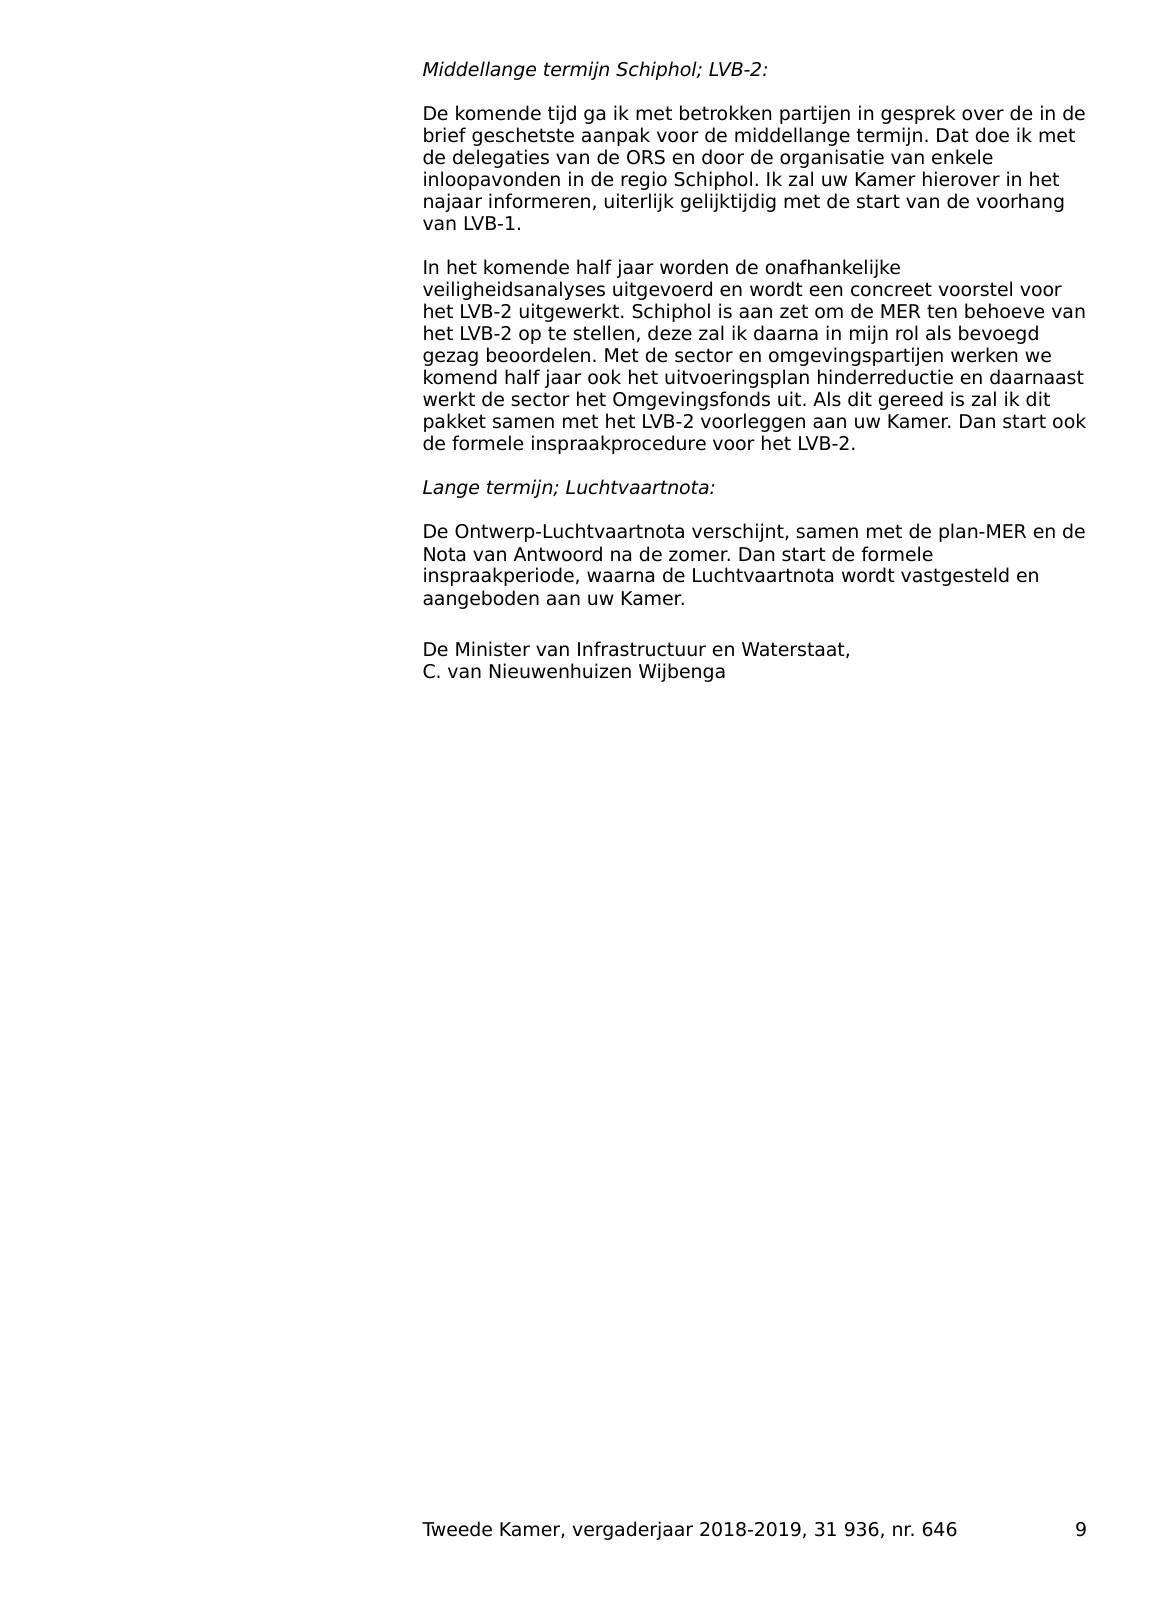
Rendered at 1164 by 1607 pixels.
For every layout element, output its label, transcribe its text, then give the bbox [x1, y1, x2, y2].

text De komende tijd ga ik met betrokken partijen in gesprek over de in de brief geschetste aanpak voor de middellange termijn. Dat doe ik met de delegaties van de ORS en door de organisatie van enkele inloopavonden in de regio Schiphol. Ik zal uw Kamer hierover in het najaar informeren, uiterlijk gelijktijdig met de start van de voorhang van LVB-1. [422, 103, 1087, 235]
text In het komende half jaar worden de onafhankelijke veiligheidsanalyses uitgevoerd en wordt een concreet voorstel voor het LVB-2 uitgewerkt. Schiphol is aan zet om de MER ten behoeve van het LVB-2 op te stellen, deze zal ik daarna in mijn rol als bevoegd gezag beoordelen. Met de sector en omgevingspartijen werken we komend half jaar ook het uitvoeringsplan hinderreductie en daarnaast werkt de sector het Omgevingsfonds uit. Als dit gereed is zal ik dit pakket samen met het LVB-2 voorleggen aan uw Kamer. Dan start ook de formele inspraakprocedure voor het LVB-2. [422, 257, 1087, 455]
subtitle Middellange termijn Schiphol; LVB-2: [422, 59, 1087, 81]
subtitle Lange termijn; Luchtvaartnota: [422, 477, 1087, 499]
text De Minister van Infrastructuur en Waterstaat, C. van Nieuwenhuizen Wijbenga [422, 639, 1087, 683]
text De Ontwerp-Luchtvaartnota verschijnt, samen met de plan-MER en de Nota van Antwoord na de zomer. Dan start de formele inspraakperiode, waarna de Luchtvaartnota wordt vastgesteld en aangeboden aan uw Kamer. [422, 521, 1087, 609]
